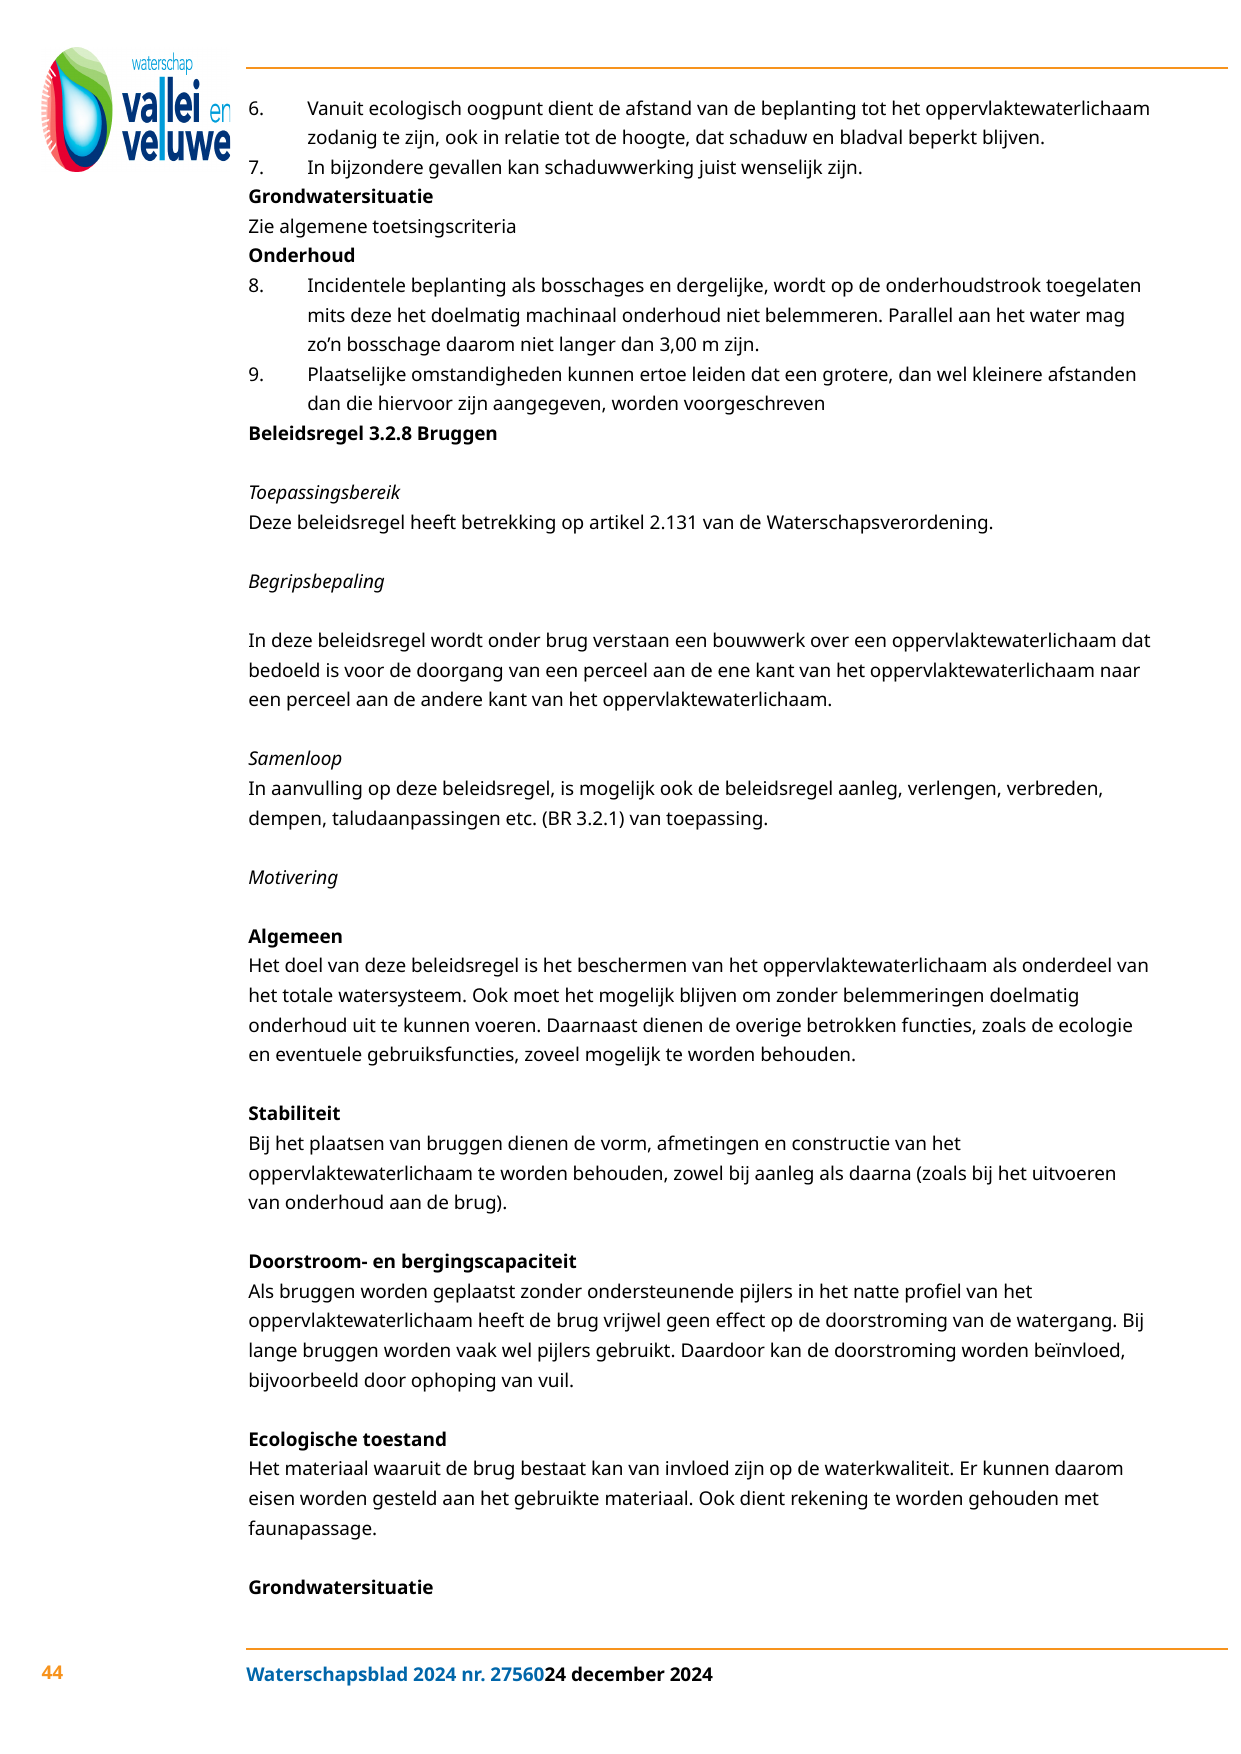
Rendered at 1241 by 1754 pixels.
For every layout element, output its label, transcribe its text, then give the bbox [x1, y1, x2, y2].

list Vanuit ecologisch oogpunt dient de afstand van de beplanting tot het oppervlaktewaterlichaam zodanig te zijn, ook in relatie tot de hoogte, dat schaduw en bladval beperkt blijven. [248, 95, 1152, 150]
text Bij het plaatsen van bruggen dienen de vorm, afmetingen en constructie van het oppervlaktewaterlichaam te worden behouden, zowel bij aanleg als daarna (zoals bij het uitvoeren van onderhoud aan de brug). [248, 1130, 1152, 1215]
list In bijzondere gevallen kan schaduwwerking juist wenselijk zijn. [248, 154, 1152, 180]
text Zie algemene toetsingscriteria [248, 213, 1152, 239]
text Het materiaal waaruit de brug bestaat kan van invloed zijn op de waterkwaliteit. Er kunnen daarom eisen worden gesteld aan het gebruikte materiaal. Ook dient rekening te worden gehouden met faunapassage. [248, 1456, 1152, 1541]
text Motivering [248, 864, 1152, 890]
text Begripsbepaling [248, 568, 1152, 594]
text In deze beleidsregel wordt onder brug verstaan een bouwwerk over een oppervlaktewaterlichaam dat bedoeld is voor de doorgang van een perceel aan de ene kant van het oppervlaktewaterlichaam naar een perceel aan de andere kant van het oppervlaktewaterlichaam. [248, 627, 1152, 712]
text Algemeen [248, 923, 1152, 949]
text Stabiliteit [248, 1101, 1152, 1126]
text Grondwatersituatie [248, 183, 1152, 209]
list Incidentele beplanting als bosschages en dergelijke, wordt op de onderhoudstrook toegelaten mits deze het doelmatig machinaal onderhoud niet belemmeren. Parallel aan het water mag zo’n bosschage daarom niet langer dan 3,00 m zijn. [248, 272, 1152, 357]
text Doorstroom- en bergingscapaciteit [248, 1248, 1152, 1274]
text Toepassingsbereik [248, 479, 1152, 505]
text Als bruggen worden geplaatst zonder ondersteunende pijlers in het natte profiel van het oppervlaktewaterlichaam heeft de brug vrijwel geen effect op de doorstroming van de watergang. Bij lange bruggen worden vaak wel pijlers gebruikt. Daardoor kan de doorstroming worden beïnvloed, bijvoorbeeld door ophoping van vuil. [248, 1278, 1152, 1393]
picture [41, 47, 231, 172]
text Ecologische toestand [248, 1426, 1152, 1452]
text Onderhoud [248, 243, 1152, 268]
text Grondwatersituatie [248, 1574, 1152, 1600]
list Plaatselijke omstandigheden kunnen ertoe leiden dat een grotere, dan wel kleinere afstanden dan die hiervoor zijn aangegeven, worden voorgeschreven [248, 361, 1152, 416]
text Samenloop [248, 746, 1152, 771]
text Het doel van deze beleidsregel is het beschermen van het oppervlaktewaterlichaam als onderdeel van het totale watersysteem. Ook moet het mogelijk blijven om zonder belemmeringen doelmatig onderhoud uit te kunnen voeren. Daarnaast dienen de overige betrokken functies, zoals de ecologie en eventuele gebruiksfuncties, zoveel mogelijk te worden behouden. [248, 953, 1152, 1067]
text Deze beleidsregel heeft betrekking op artikel 2.131 van de Waterschapsverordening. [248, 509, 1152, 535]
text In aanvulling op deze beleidsregel, is mogelijk ook de beleidsregel aanleg, verlengen, verbreden, dempen, taludaanpassingen etc. (BR 3.2.1) van toepassing. [248, 775, 1152, 831]
text Beleidsregel 3.2.8 Bruggen [248, 420, 1152, 446]
